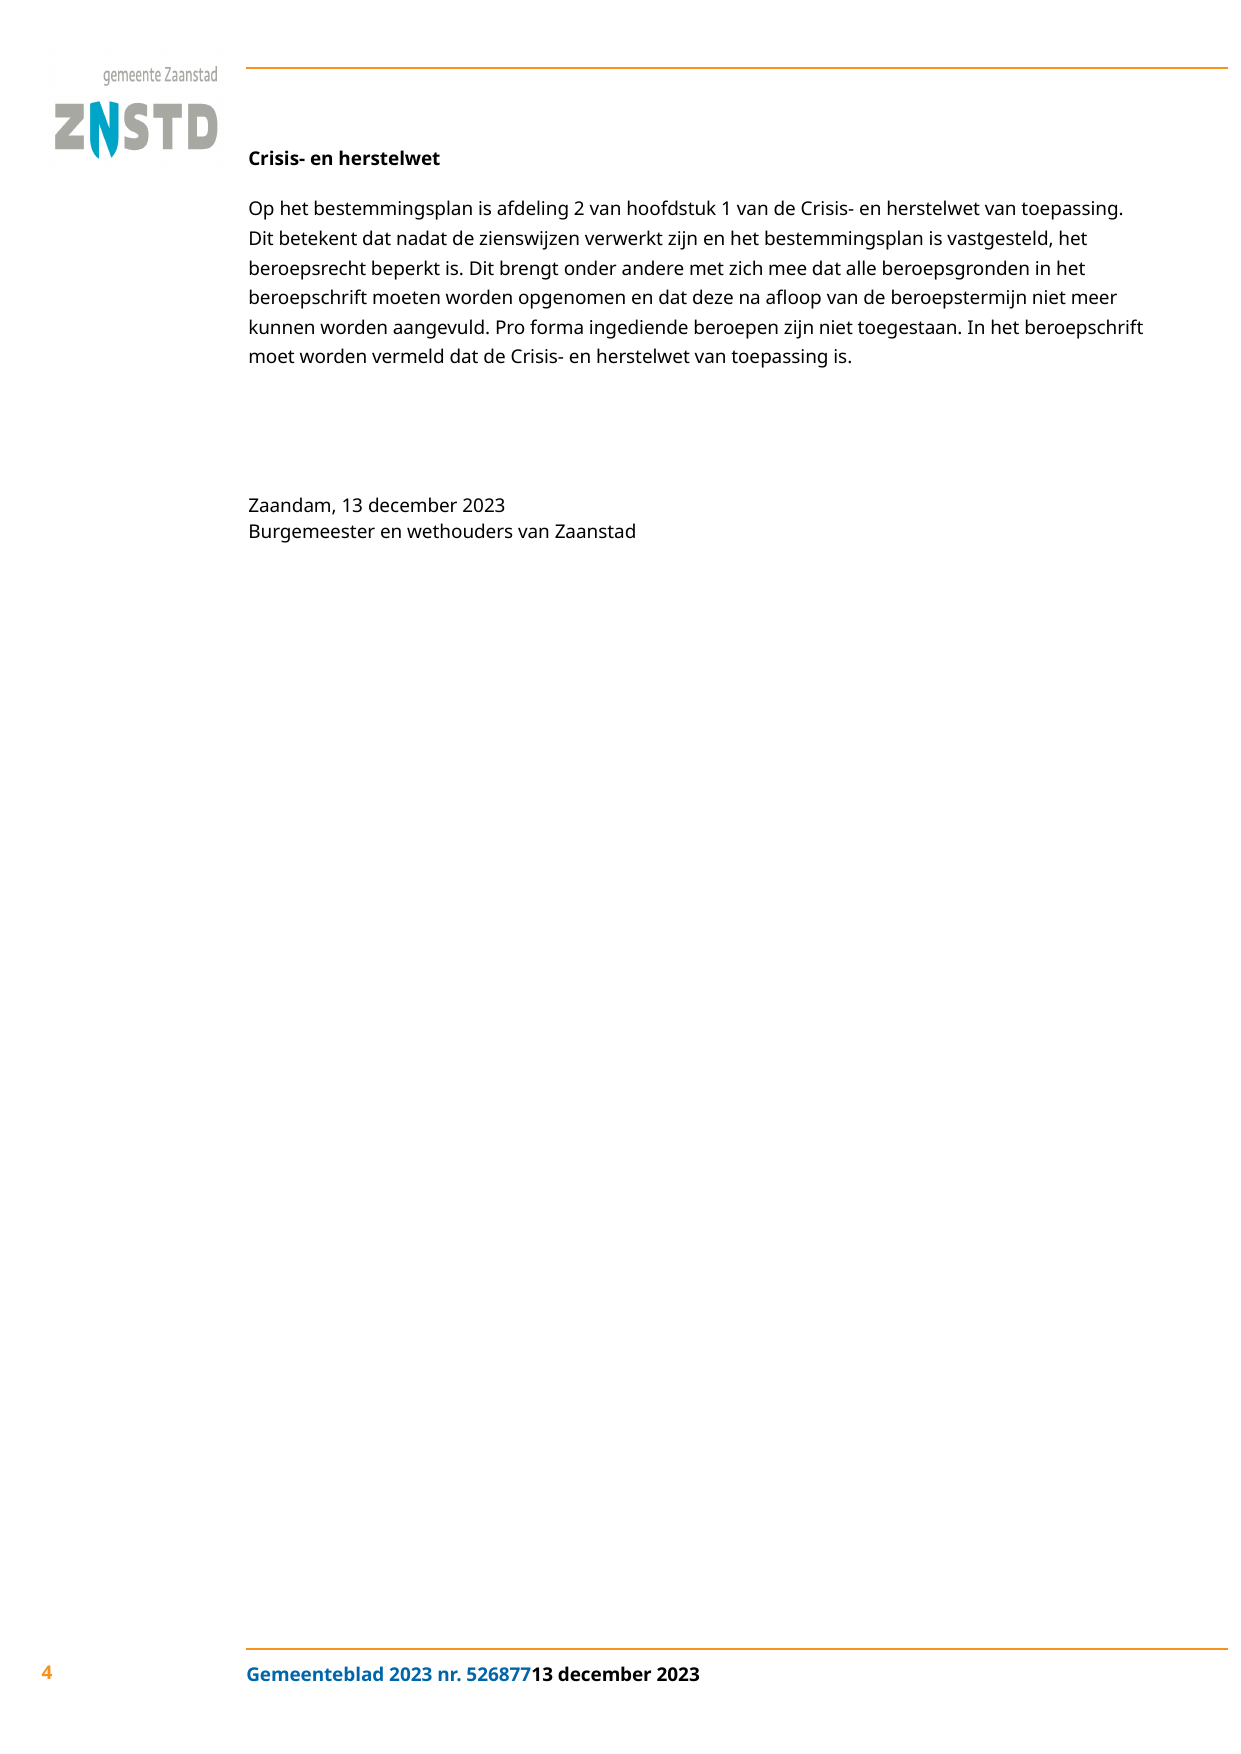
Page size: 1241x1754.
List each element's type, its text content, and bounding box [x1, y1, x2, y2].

text Burgemeester en wethouders van Zaanstad [248, 518, 1152, 544]
text Op het bestemmingsplan is afdeling 2 van hoofdstuk 1 van de Crisis- en herstelwet van toepassing. Dit betekent dat nadat de zienswijzen verwerkt zijn en het bestemmingsplan is vastgesteld, het beroepsrecht beperkt is. Dit brengt onder andere met zich mee dat alle beroepsgronden in het beroepschrift moeten worden opgenomen en dat deze na afloop van de beroepstermijn niet meer kunnen worden aangevuld. Pro forma ingediende beroepen zijn niet toegestaan. In het beroepschrift moet worden vermeld dat de Crisis- en herstelwet van toepassing is. [248, 196, 1152, 369]
text Zaandam, 13 december 2023 [248, 492, 1152, 518]
text Crisis- en herstelwet [248, 145, 1152, 171]
picture [41, 47, 231, 172]
